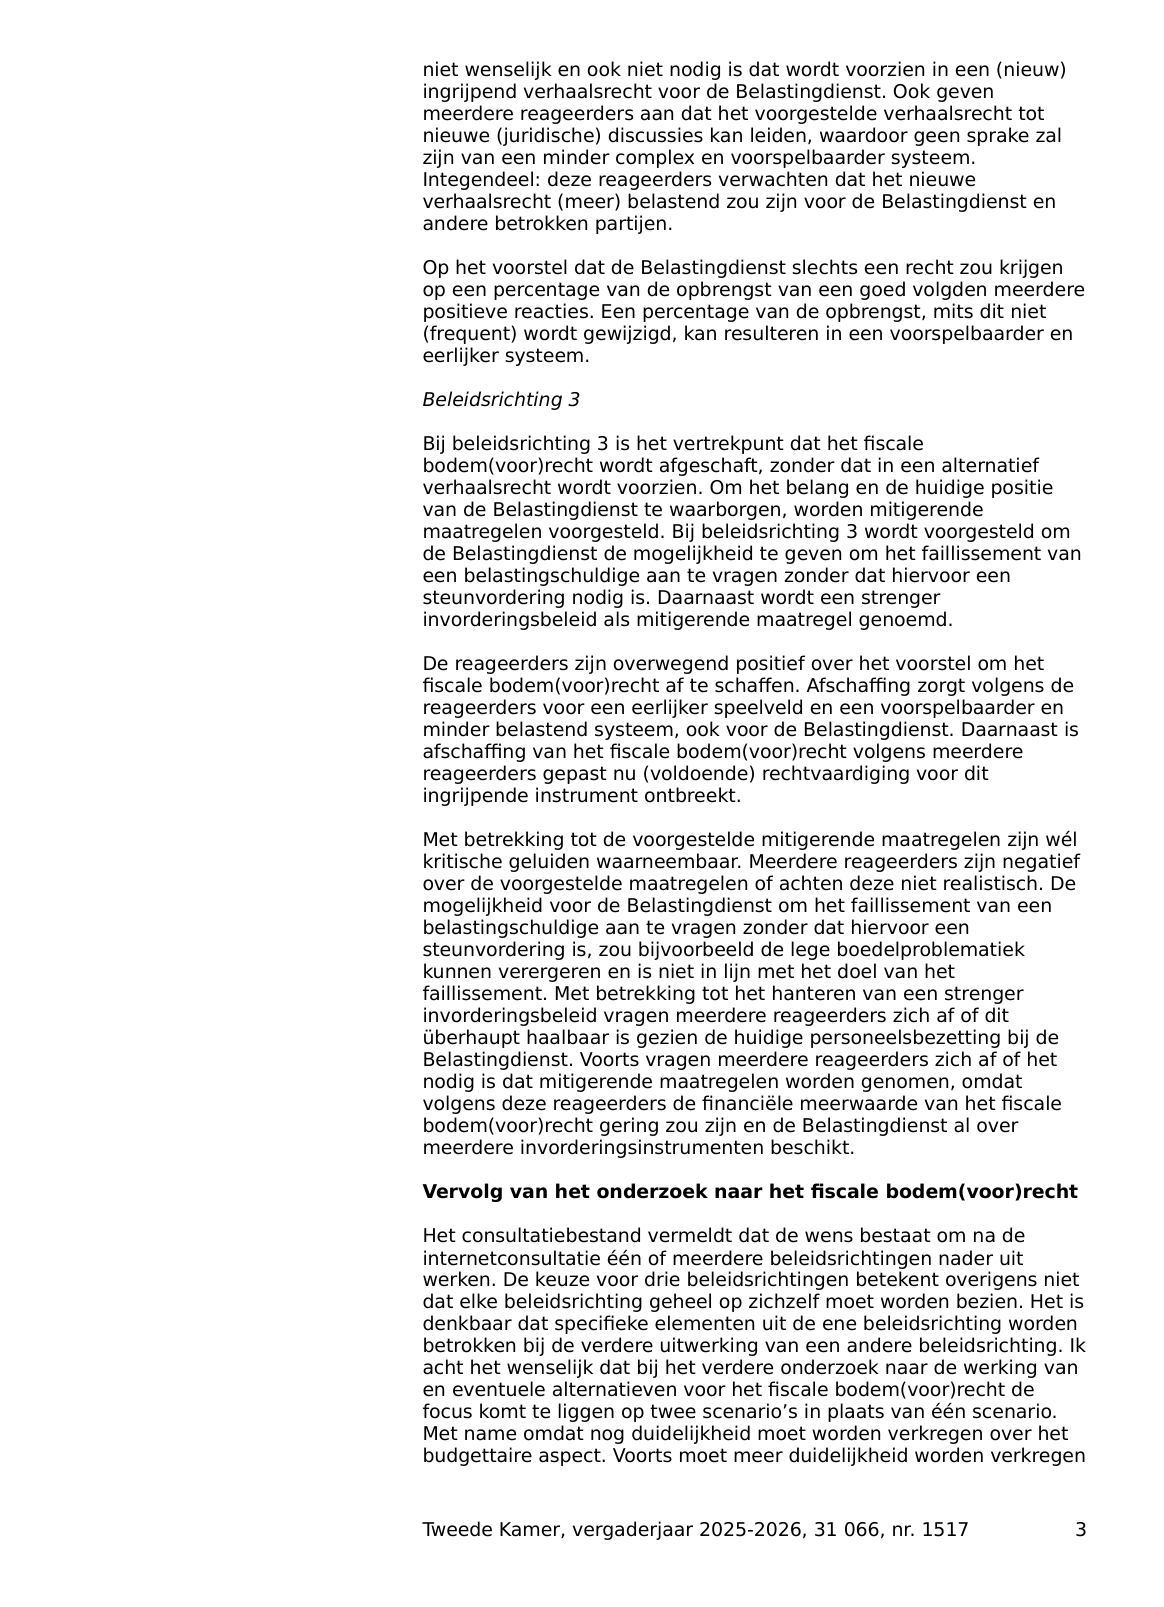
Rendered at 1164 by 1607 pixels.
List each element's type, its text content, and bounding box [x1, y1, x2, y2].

text Met betrekking tot de voorgestelde mitigerende maatregelen zijn wél kritische geluiden waarneembaar. Meerdere reageerders zijn negatief over de voorgestelde maatregelen of achten deze niet realistisch. De mogelijkheid voor de Belastingdienst om het faillissement van een belastingschuldige aan te vragen zonder dat hiervoor een steunvordering is, zou bijvoorbeeld de lege boedelproblematiek kunnen verergeren en is niet in lijn met het doel van het faillissement. Met betrekking tot het hanteren van een strenger invorderingsbeleid vragen meerdere reageerders zich af of dit überhaupt haalbaar is gezien de huidige personeelsbezetting bij de Belastingdienst. Voorts vragen meerdere reageerders zich af of het nodig is dat mitigerende maatregelen worden genomen, omdat volgens deze reageerders de financiële meerwaarde van het fiscale bodem(voor)recht gering zou zijn en de Belastingdienst al over meerdere invorderingsinstrumenten beschikt. [422, 829, 1087, 1159]
subtitle Beleidsrichting 3 [422, 389, 1087, 411]
text Op het voorstel dat de Belastingdienst slechts een recht zou krijgen op een percentage van de opbrengst van een goed volgden meerdere positieve reacties. Een percentage van de opbrengst, mits dit niet (frequent) wordt gewijzigd, kan resulteren in een voorspelbaarder en eerlijker systeem. [422, 257, 1087, 367]
text Bij beleidsrichting 3 is het vertrekpunt dat het fiscale bodem(voor)recht wordt afgeschaft, zonder dat in een alternatief verhaalsrecht wordt voorzien. Om het belang en de huidige positie van de Belastingdienst te waarborgen, worden mitigerende maatregelen voorgesteld. Bij beleidsrichting 3 wordt voorgesteld om de Belastingdienst de mogelijkheid te geven om het faillissement van een belastingschuldige aan te vragen zonder dat hiervoor een steunvordering nodig is. Daarnaast wordt een strenger invorderingsbeleid als mitigerende maatregel genoemd. [422, 433, 1087, 631]
text De reageerders zijn overwegend positief over het voorstel om het fiscale bodem(voor)recht af te schaffen. Afschaffing zorgt volgens de reageerders voor een eerlijker speelveld en een voorspelbaarder en minder belastend systeem, ook voor de Belastingdienst. Daarnaast is afschaffing van het fiscale bodem(voor)recht volgens meerdere reageerders gepast nu (voldoende) rechtvaardiging voor dit ingrijpende instrument ontbreekt. [422, 653, 1087, 807]
subtitle Vervolg van het onderzoek naar het fiscale bodem(voor)recht [422, 1181, 1087, 1203]
text niet wenselijk en ook niet nodig is dat wordt voorzien in een (nieuw) ingrijpend verhaalsrecht voor de Belastingdienst. Ook geven meerdere reageerders aan dat het voorgestelde verhaalsrecht tot nieuwe (juridische) discussies kan leiden, waardoor geen sprake zal zijn van een minder complex en voorspelbaarder systeem. Integendeel: deze reageerders verwachten dat het nieuwe verhaalsrecht (meer) belastend zou zijn voor de Belastingdienst en andere betrokken partijen. [422, 59, 1087, 235]
text Het consultatiebestand vermeldt dat de wens bestaat om na de internetconsultatie één of meerdere beleidsrichtingen nader uit werken. De keuze voor drie beleidsrichtingen betekent overigens niet dat elke beleidsrichting geheel op zichzelf moet worden bezien. Het is denkbaar dat specifieke elementen uit de ene beleidsrichting worden betrokken bij de verdere uitwerking van een andere beleidsrichting. Ik acht het wenselijk dat bij het verdere onderzoek naar de werking van en eventuele alternatieven voor het fiscale bodem(voor)recht de focus komt te liggen op twee scenario’s in plaats van één scenario. Met name omdat nog duidelijkheid moet worden verkregen over het budgettaire aspect. Voorts moet meer duidelijkheid worden verkregen [422, 1225, 1087, 1467]
